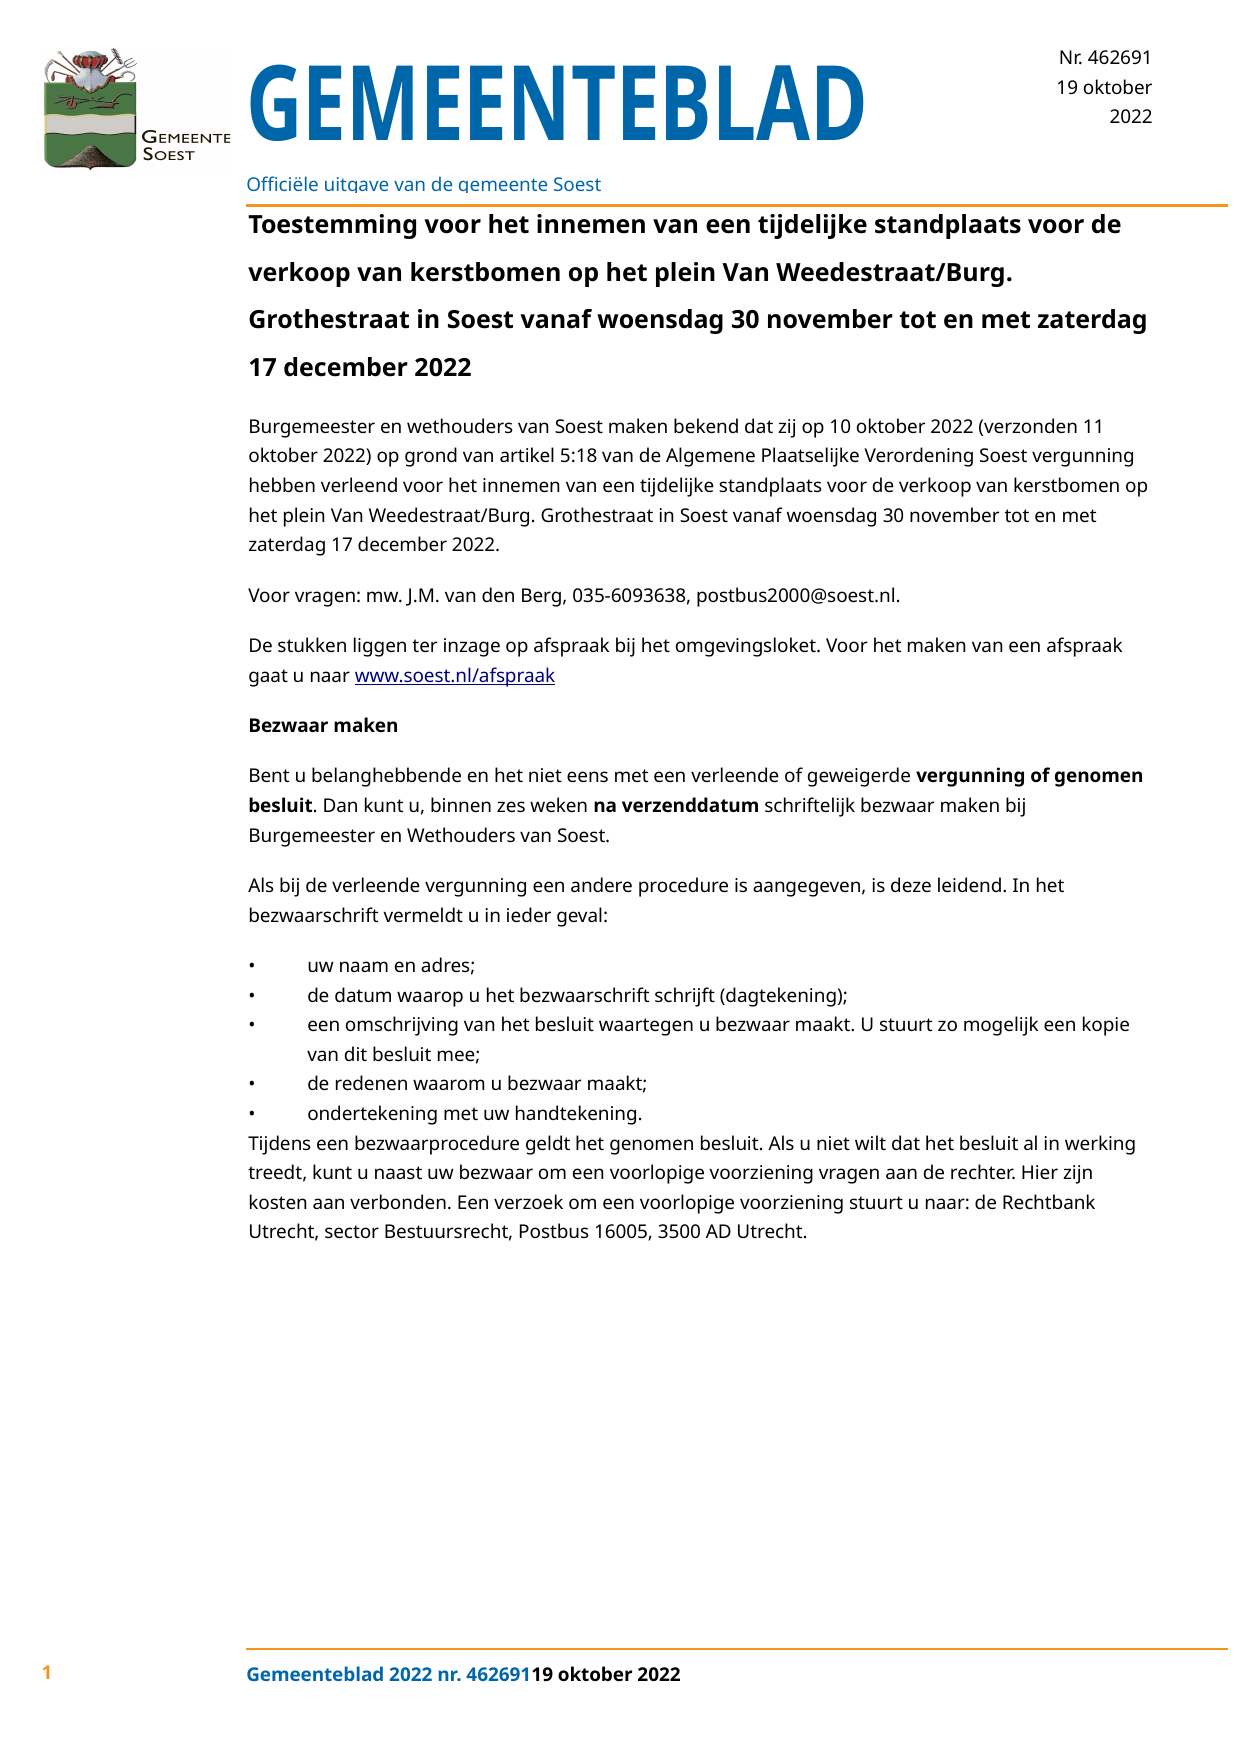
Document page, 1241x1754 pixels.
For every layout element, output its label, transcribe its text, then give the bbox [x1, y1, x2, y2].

text Voor vragen: mw. J.M. van den Berg, 035-6093638, postbus2000@soest.nl. [248, 582, 1152, 608]
picture [41, 47, 231, 172]
text Burgemeester en wethouders van Soest maken bekend dat zij op 10 oktober 2022 (verzonden 11 oktober 2022) op grond van artikel 5:18 van de Algemene Plaatselijke Verordening Soest vergunning hebben verleend voor het innemen van een tijdelijke standplaats voor de verkoop van kerstbomen op het plein Van Weedestraat/Burg. Grothestraat in Soest vanaf woensdag 30 november tot en met zaterdag 17 december 2022. [248, 413, 1152, 557]
list uw naam en adres; [248, 952, 1152, 978]
text Bent u belanghebbende en het niet eens met een verleende of geweigerde vergunning of genomen besluit. Dan kunt u, binnen zes weken na verzenddatum schriftelijk bezwaar maken bij Burgemeester en Wethouders van Soest. [248, 763, 1152, 848]
list de redenen waarom u bezwaar maakt; [248, 1071, 1152, 1096]
text Toestemming voor het innemen van een tijdelijke standplaats voor de verkoop van kerstbomen op het plein Van Weedestraat/Burg. Grothestraat in Soest vanaf woensdag 30 november tot en met zaterdag 17 december 2022 [248, 207, 1152, 384]
text Tijdens een bezwaarprocedure geldt het genomen besluit. Als u niet wilt dat het besluit al in werking treedt, kunt u naast uw bezwaar om een voorlopige voorziening vragen aan de rechter. Hier zijn kosten aan verbonden. Een verzoek om een voorlopige voorziening stuurt u naar: de Rechtbank Utrecht, sector Bestuursrecht, Postbus 16005, 3500 AD Utrecht. [248, 1130, 1152, 1244]
list een omschrijving van het besluit waartegen u bezwaar maakt. U stuurt zo mogelijk een kopie van dit besluit mee; [248, 1011, 1152, 1067]
list de datum waarop u het bezwaarschrift schrijft (dagtekening); [248, 982, 1152, 1008]
list ondertekening met uw handtekening. [248, 1100, 1152, 1126]
text De stukken liggen ter inzage op afspraak bij het omgevingsloket. Voor het maken van een afspraak gaat u naar www.soest.nl/afspraak [248, 632, 1152, 688]
text Bezwaar maken [248, 712, 1152, 738]
text Als bij de verleende vergunning een andere procedure is aangegeven, is deze leidend. In het bezwaarschrift vermeldt u in ieder geval: [248, 872, 1152, 928]
